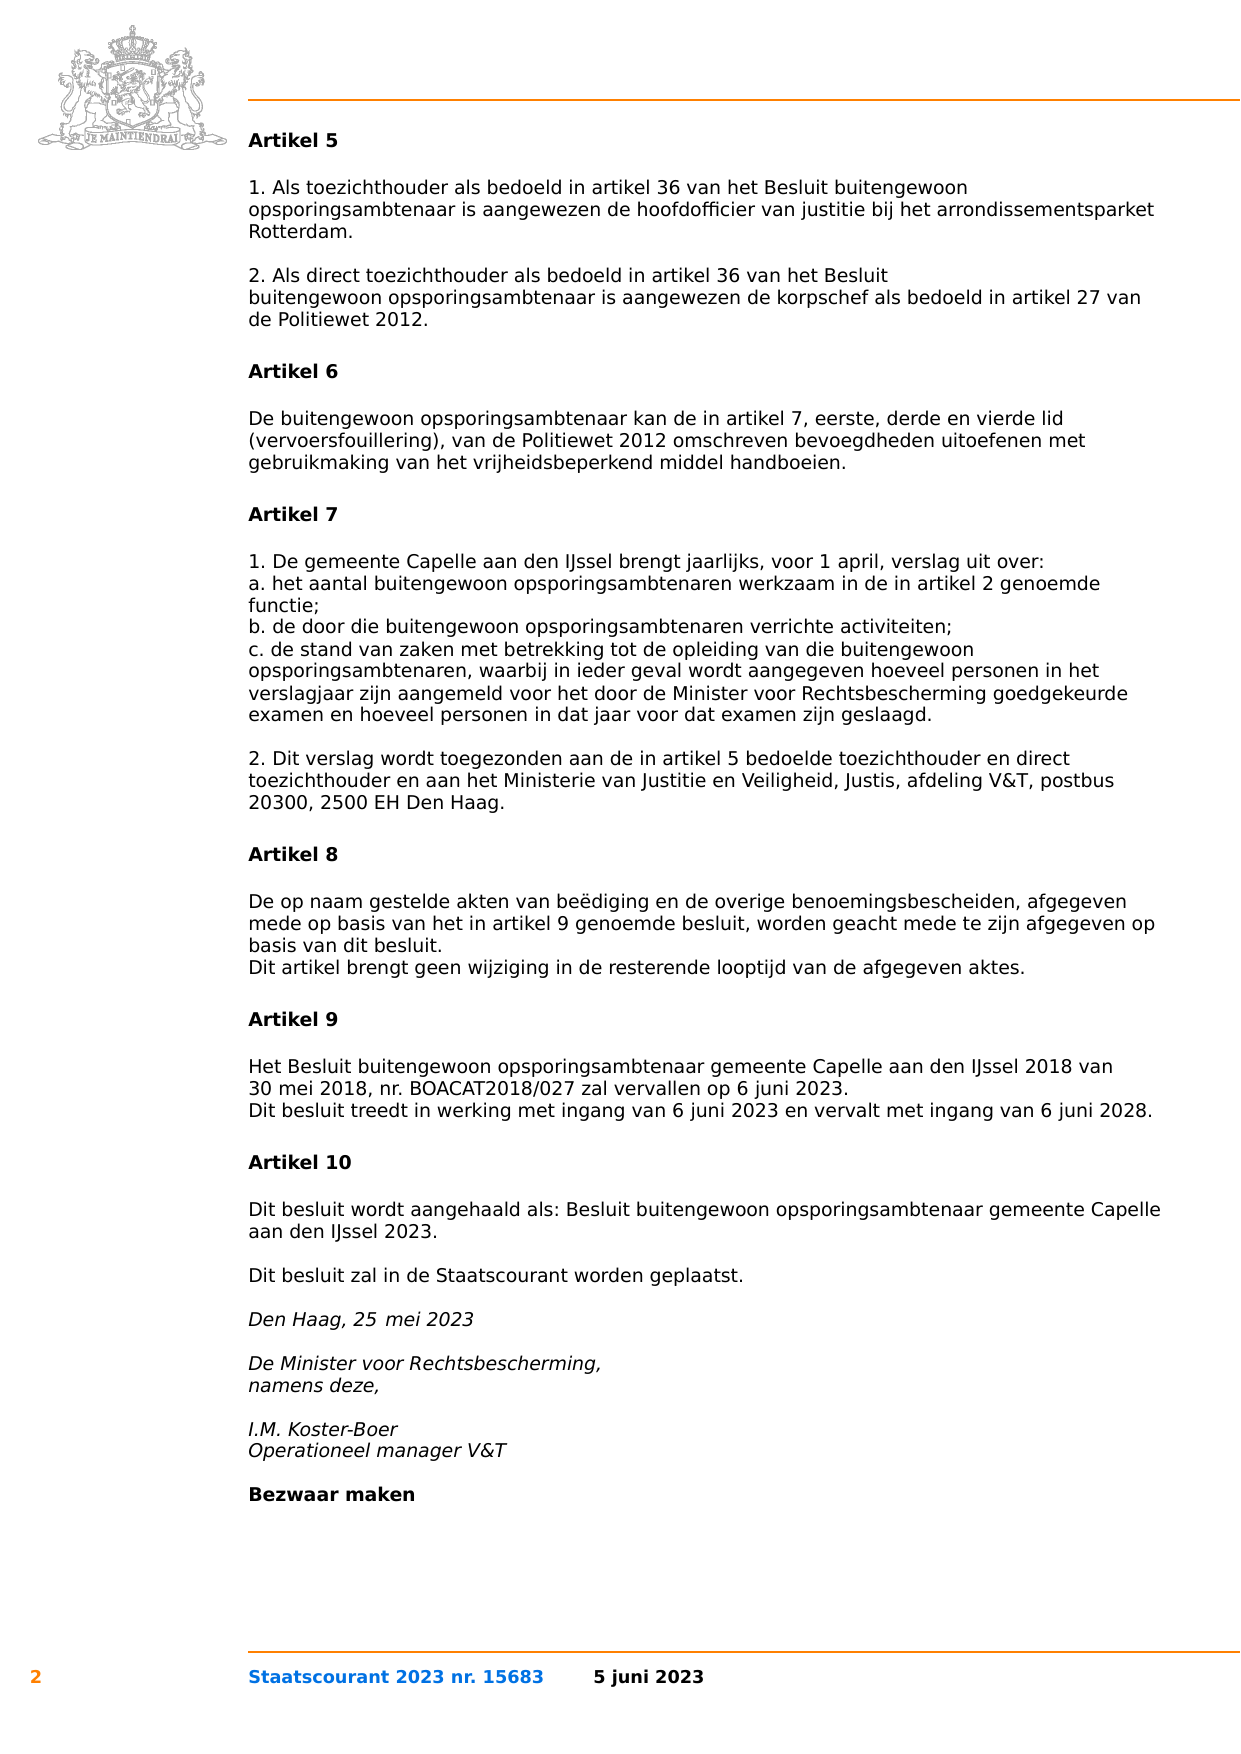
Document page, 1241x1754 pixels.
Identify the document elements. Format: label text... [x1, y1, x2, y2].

text Dit besluit wordt aangehaald als: Besluit buitengewoon opsporingsambtenaar gemeente Capelle aan den IJssel 2023. [248, 1199, 1163, 1243]
picture [38, 25, 227, 150]
text 1. De gemeente Capelle aan den IJssel brengt jaarlijks, voor 1 april, verslag uit over: [248, 551, 1163, 572]
subtitle Artikel 8 [248, 844, 1163, 866]
text Dit besluit zal in de Staatscourant worden geplaatst. [248, 1265, 1163, 1287]
text De op naam gestelde akten van beëdiging en de overige benoemingsbescheiden, afgegeven mede op basis van het in artikel 9 genoemde besluit, worden geacht mede te zijn afgegeven op basis van dit besluit. [248, 891, 1163, 957]
text Bezwaar maken [248, 1484, 1163, 1506]
text Den Haag, 25 mei 2023 [248, 1309, 1163, 1331]
text c. de stand van zaken met betrekking tot de opleiding van die buitengewoon opsporingsambtenaren, waarbij in ieder geval wordt aangegeven hoeveel personen in het verslagjaar zijn aangemeld voor het door de Minister voor Rechtsbescherming goedgekeurde examen en hoeveel personen in dat jaar voor dat examen zijn geslaagd. [248, 638, 1163, 726]
text a. het aantal buitengewoon opsporingsambtenaren werkzaam in de in artikel 2 genoemde functie; [248, 572, 1163, 616]
text buitengewoon opsporingsambtenaar is aangewezen de korpschef als bedoeld in artikel 27 van de Politiewet 2012. [248, 287, 1163, 331]
text b. de door die buitengewoon opsporingsambtenaren verrichte activiteiten; [248, 616, 1163, 638]
subtitle Artikel 6 [248, 361, 1163, 383]
text Het Besluit buitengewoon opsporingsambtenaar gemeente Capelle aan den IJssel 2018 van 30 mei 2018, nr. BOACAT2018/027 zal vervallen op 6 juni 2023. [248, 1056, 1163, 1100]
text 1. Als toezichthouder als bedoeld in artikel 36 van het Besluit buitengewoon opsporingsambtenaar is aangewezen de hoofdofficier van justitie bij het arrondissementsparket Rotterdam. [248, 177, 1163, 243]
subtitle Artikel 7 [248, 503, 1163, 526]
text Dit artikel brengt geen wijziging in de resterende looptijd van de afgegeven aktes. [248, 957, 1163, 979]
text De Minister voor Rechtsbescherming, namens deze, I.M. Koster-Boer Operationeel manager V&T [248, 1352, 1163, 1462]
text 2. Als direct toezichthouder als bedoeld in artikel 36 van het Besluit [248, 265, 1163, 287]
text 2. Dit verslag wordt toegezonden aan de in artikel 5 bedoelde toezichthouder en direct toezichthouder en aan het Ministerie van Justitie en Veiligheid, Justis, afdeling V&T, postbus 20300, 2500 EH Den Haag. [248, 748, 1163, 814]
text De buitengewoon opsporingsambtenaar kan de in artikel 7, eerste, derde en vierde lid (vervoersfouillering), van de Politiewet 2012 omschreven bevoegdheden uitoefenen met gebruikmaking van het vrijheidsbeperkend middel handboeien. [248, 408, 1163, 473]
subtitle Artikel 10 [248, 1152, 1163, 1174]
text Dit besluit treedt in werking met ingang van 6 juni 2023 en vervalt met ingang van 6 juni 2028. [248, 1100, 1163, 1122]
subtitle Artikel 9 [248, 1009, 1163, 1031]
subtitle Artikel 5 [248, 130, 1163, 152]
